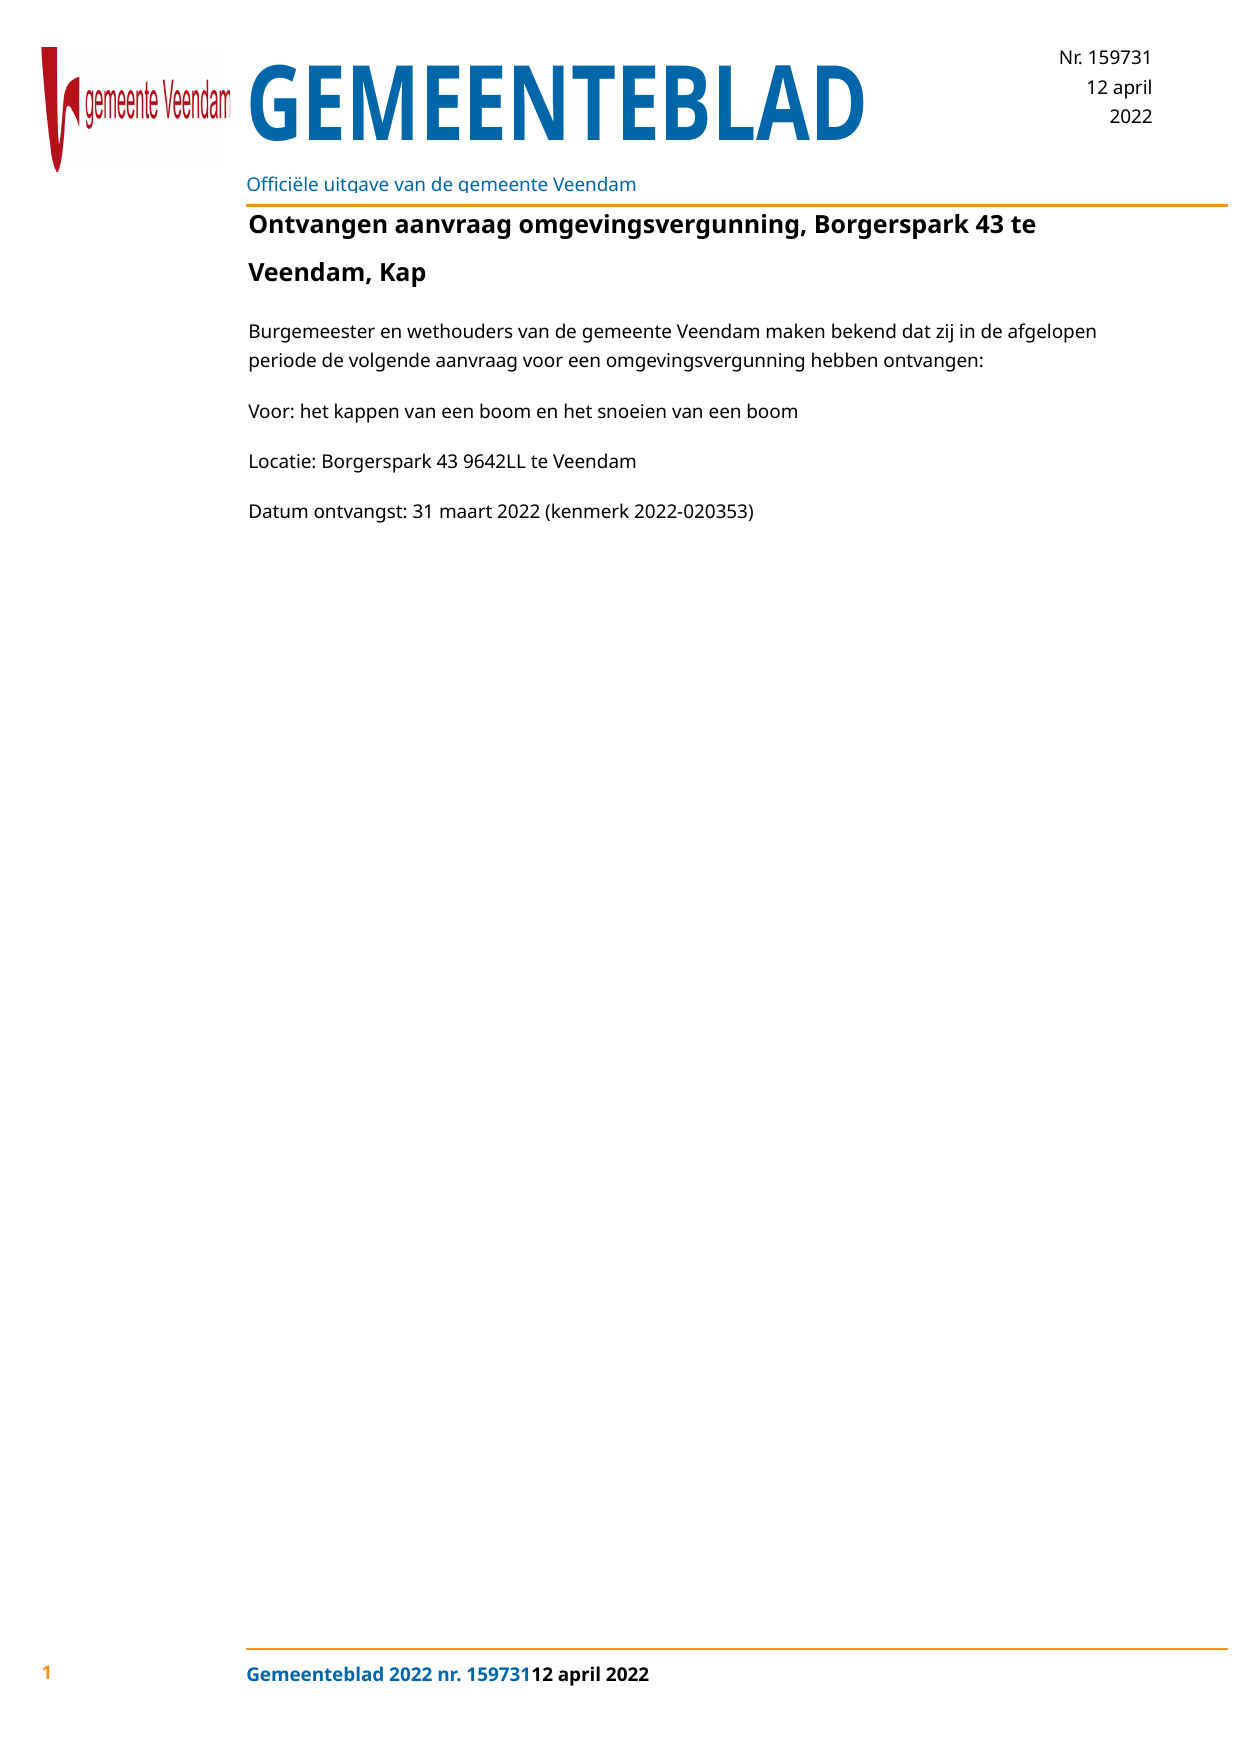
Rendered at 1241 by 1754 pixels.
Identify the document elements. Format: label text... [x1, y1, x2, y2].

text Locatie: Borgerspark 43 9642LL te Veendam [248, 448, 1152, 474]
text Datum ontvangst: 31 maart 2022 (kenmerk 2022-020353) [248, 499, 1152, 524]
picture [41, 47, 231, 172]
text Burgemeester en wethouders van de gemeente Veendam maken bekend dat zij in de afgelopen periode de volgende aanvraag voor een omgevingsvergunning hebben ontvangen: [248, 318, 1152, 373]
text Voor: het kappen van een boom en het snoeien van een boom [248, 398, 1152, 424]
text Ontvangen aanvraag omgevingsvergunning, Borgerspark 43 te Veendam, Kap [248, 207, 1152, 288]
